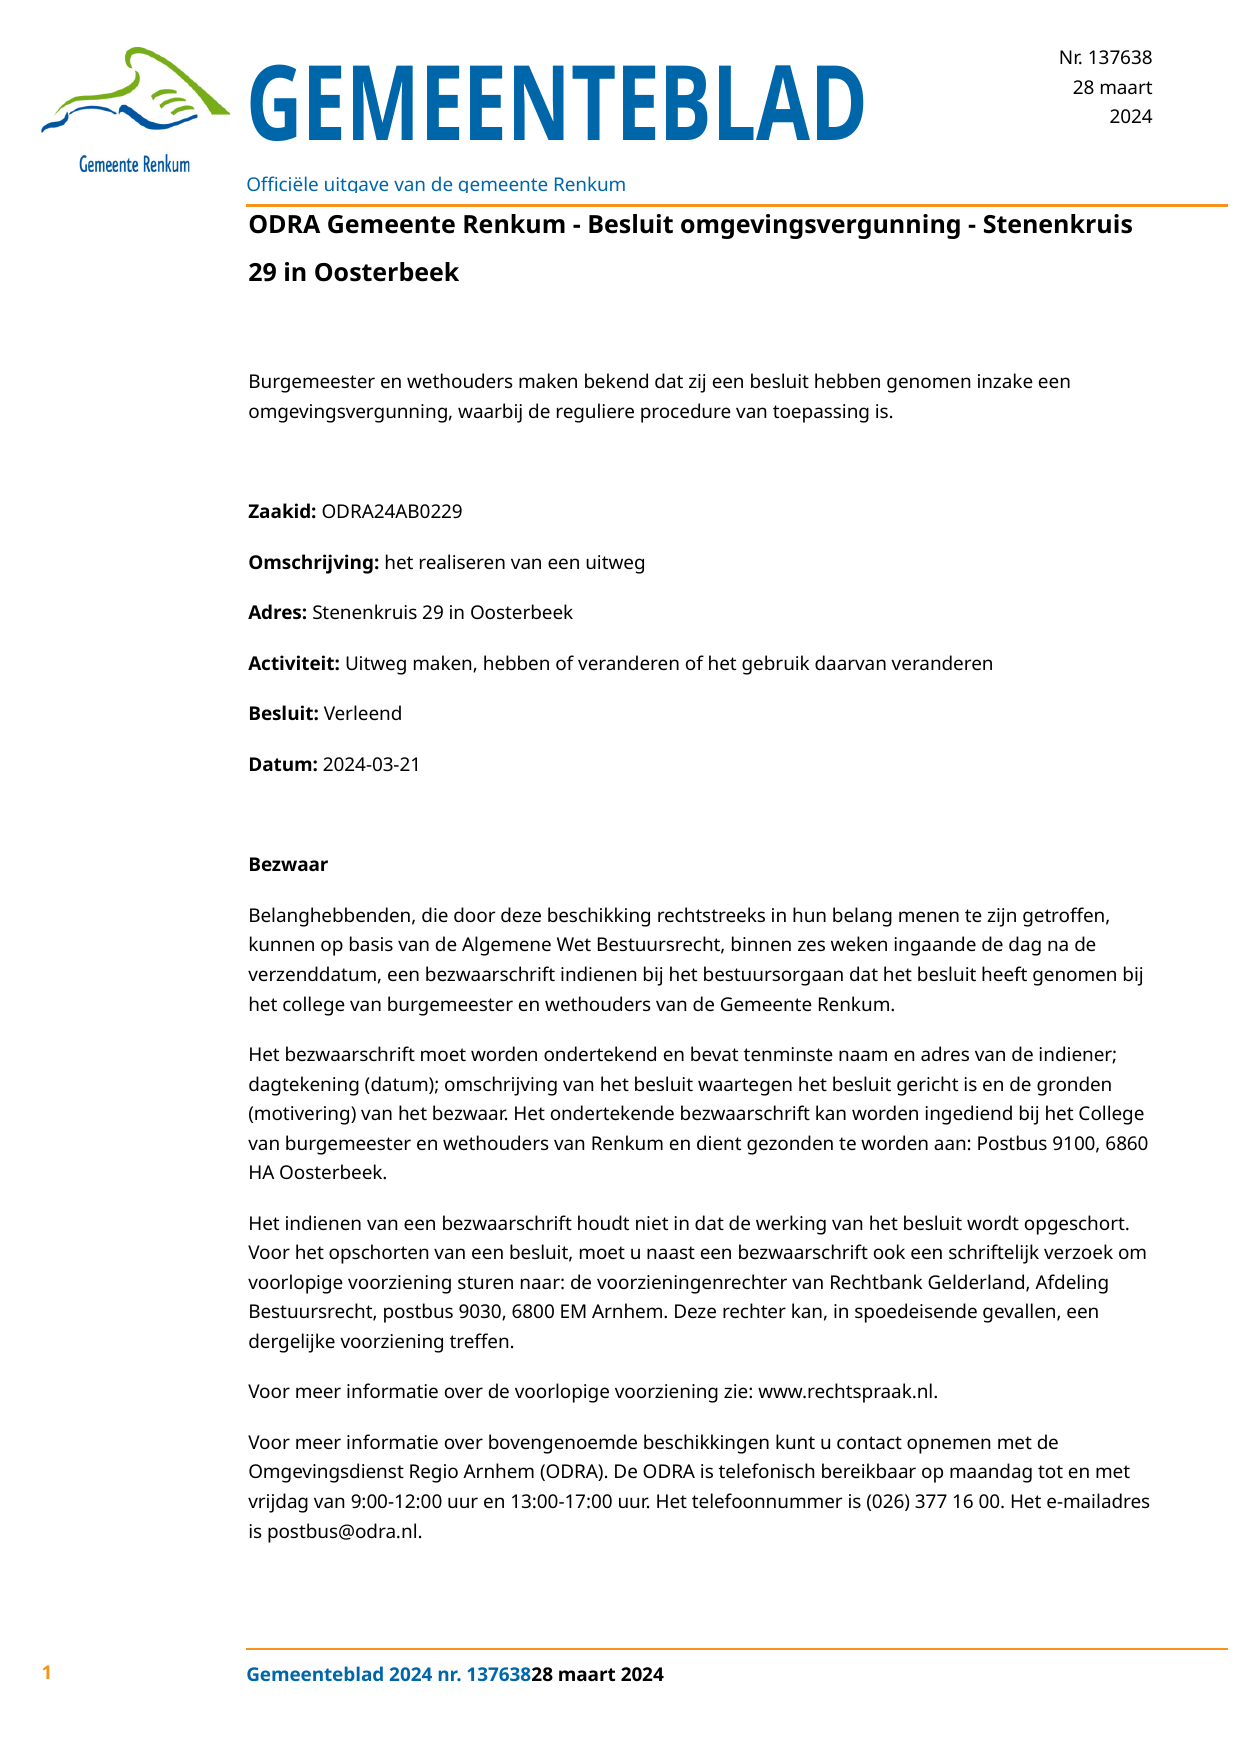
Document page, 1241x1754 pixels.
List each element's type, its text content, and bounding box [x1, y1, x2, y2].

text Voor meer informatie over bovengenoemde beschikkingen kunt u contact opnemen met de Omgevingsdienst Regio Arnhem (ODRA). De ODRA is telefonisch bereikbaar op maandag tot en met vrijdag van 9:00-12:00 uur en 13:00-17:00 uur. Het telefoonnummer is (026) 377 16 00. Het e-mailadres is postbus@odra.nl. [248, 1429, 1152, 1544]
text ODRA Gemeente Renkum - Besluit omgevingsvergunning - Stenenkruis 29 in Oosterbeek [248, 207, 1152, 288]
text Belanghebbenden, die door deze beschikking rechtstreeks in hun belang menen te zijn getroffen, kunnen op basis van de Algemene Wet Bestuursrecht, binnen zes weken ingaande de dag na de verzenddatum, een bezwaarschrift indienen bij het bestuursorgaan dat het besluit heeft genomen bij het college van burgemeester en wethouders van de Gemeente Renkum. [248, 902, 1152, 1017]
text Adres: Stenenkruis 29 in Oosterbeek [248, 599, 1152, 625]
text Omschrijving: het realiseren van een uitweg [248, 549, 1152, 575]
text Burgemeester en wethouders maken bekend dat zij een besluit hebben genomen inzake een omgevingsvergunning, waarbij de reguliere procedure van toepassing is. [248, 368, 1152, 424]
text Activiteit: Uitweg maken, hebben of veranderen of het gebruik daarvan veranderen [248, 650, 1152, 676]
picture [41, 47, 231, 172]
text Besluit: Verleend [248, 700, 1152, 726]
text Datum: 2024-03-21 [248, 751, 1152, 777]
text Voor meer informatie over de voorlopige voorziening zie: www.rechtspraak.nl. [248, 1379, 1152, 1404]
text Bezwaar [248, 852, 1152, 877]
text Het bezwaarschrift moet worden ondertekend en bevat tenminste naam en adres van de indiener; dagtekening (datum); omschrijving van het besluit waartegen het besluit gericht is en de gronden (motivering) van het bezwaar. Het ondertekende bezwaarschrift kan worden ingediend bij het College van burgemeester en wethouders van Renkum en dient gezonden te worden aan: Postbus 9100, 6860 HA Oosterbeek. [248, 1041, 1152, 1185]
text Het indienen van een bezwaarschrift houdt niet in dat de werking van het besluit wordt opgeschort. Voor het opschorten van een besluit, moet u naast een bezwaarschrift ook een schriftelijk verzoek om voorlopige voorziening sturen naar: de voorzieningenrechter van Rechtbank Gelderland, Afdeling Bestuursrecht, postbus 9030, 6800 EM Arnhem. Deze rechter kan, in spoedeisende gevallen, een dergelijke voorziening treffen. [248, 1210, 1152, 1354]
text Zaakid: ODRA24AB0229 [248, 499, 1152, 524]
